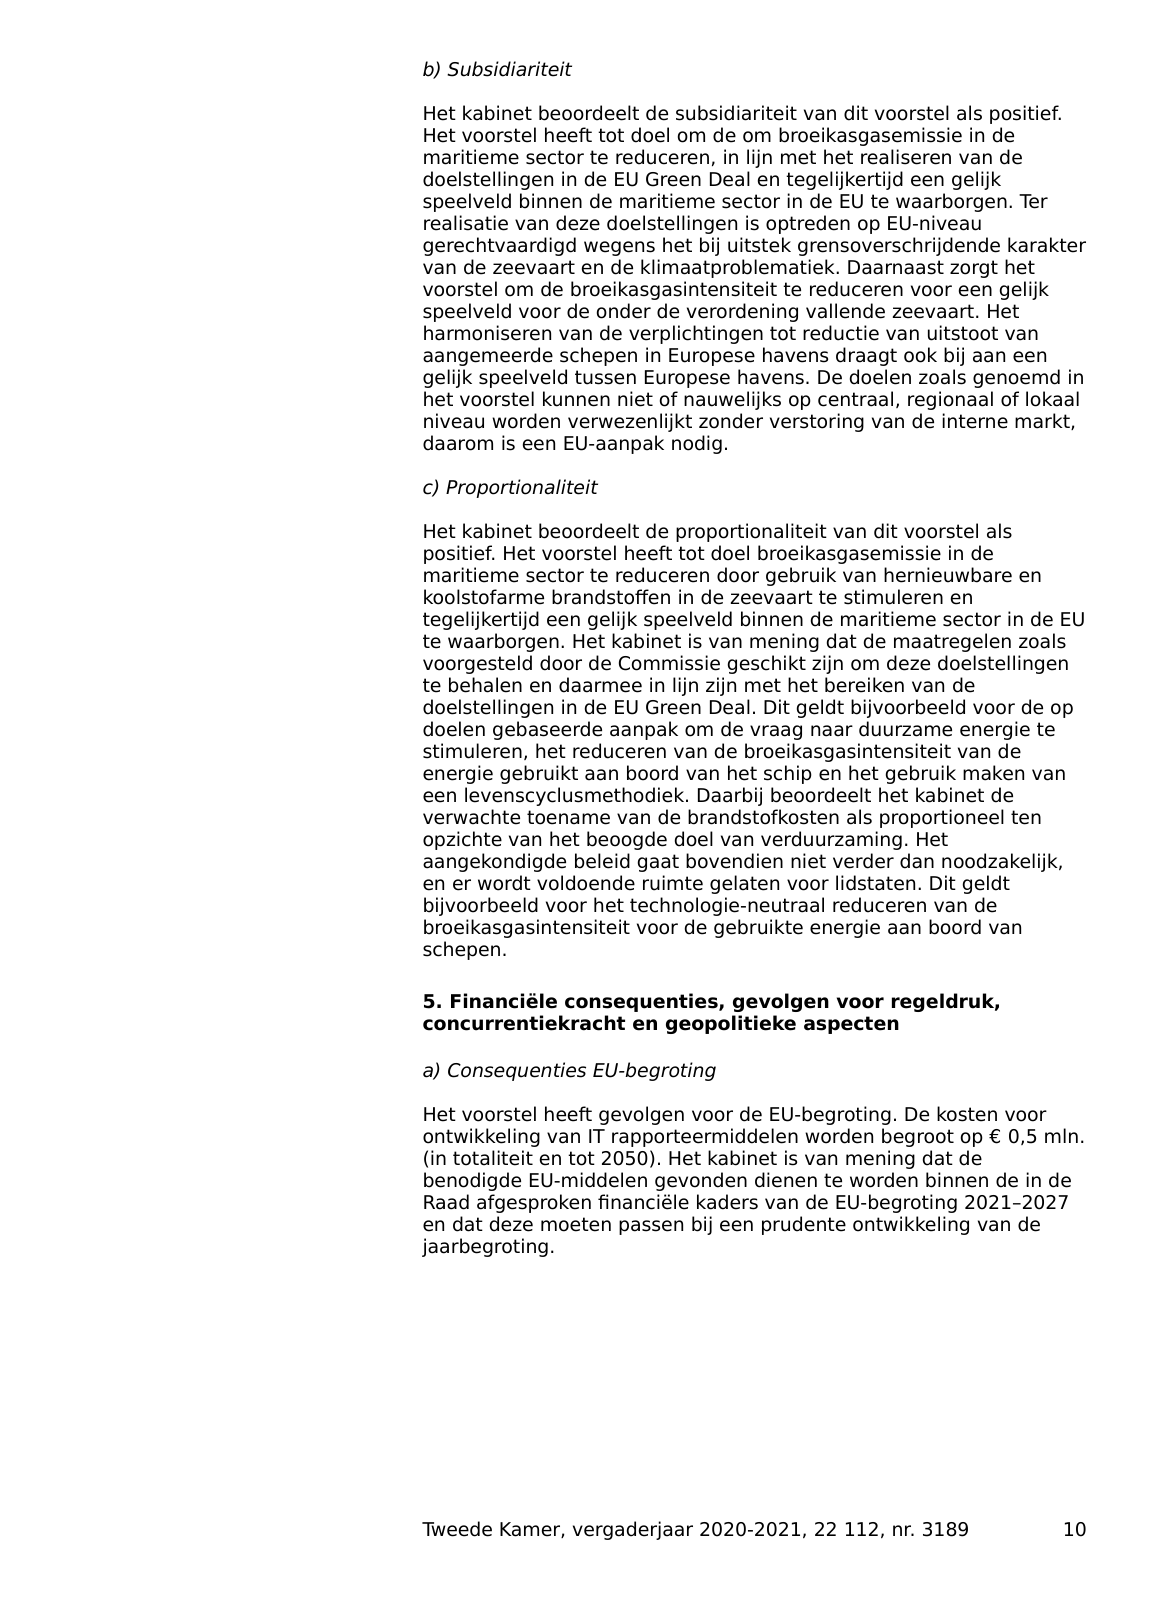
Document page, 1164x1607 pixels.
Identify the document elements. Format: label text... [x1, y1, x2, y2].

subtitle c) Proportionaliteit [422, 477, 1087, 499]
text Het voorstel heeft gevolgen voor de EU-begroting. De kosten voor ontwikkeling van IT rapporteermiddelen worden begroot op € 0,5 mln. (in totaliteit en tot 2050). Het kabinet is van mening dat de benodigde EU-middelen gevonden dienen te worden binnen de in de Raad afgesproken financiële kaders van de EU-begroting 2021–2027 en dat deze moeten passen bij een prudente ontwikkeling van de jaarbegroting. [422, 1104, 1087, 1258]
subtitle 5. Financiële consequenties, gevolgen voor regeldruk, concurrentiekracht en geopolitieke aspecten [422, 991, 1087, 1035]
text Het kabinet beoordeelt de subsidiariteit van dit voorstel als positief. Het voorstel heeft tot doel om de om broeikasgasemissie in de maritieme sector te reduceren, in lijn met het realiseren van de doelstellingen in de EU Green Deal en tegelijkertijd een gelijk speelveld binnen de maritieme sector in de EU te waarborgen. Ter realisatie van deze doelstellingen is optreden op EU-niveau gerechtvaardigd wegens het bij uitstek grensoverschrijdende karakter van de zeevaart en de klimaatproblematiek. Daarnaast zorgt het voorstel om de broeikasgasintensiteit te reduceren voor een gelijk speelveld voor de onder de verordening vallende zeevaart. Het harmoniseren van de verplichtingen tot reductie van uitstoot van aangemeerde schepen in Europese havens draagt ook bij aan een gelijk speelveld tussen Europese havens. De doelen zoals genoemd in het voorstel kunnen niet of nauwelijks op centraal, regionaal of lokaal niveau worden verwezenlijkt zonder verstoring van de interne markt, daarom is een EU-aanpak nodig. [422, 103, 1087, 455]
subtitle b) Subsidiariteit [422, 59, 1087, 81]
subtitle a) Consequenties EU-begroting [422, 1060, 1087, 1082]
text Het kabinet beoordeelt de proportionaliteit van dit voorstel als positief. Het voorstel heeft tot doel broeikasgasemissie in de maritieme sector te reduceren door gebruik van hernieuwbare en koolstofarme brandstoffen in de zeevaart te stimuleren en tegelijkertijd een gelijk speelveld binnen de maritieme sector in de EU te waarborgen. Het kabinet is van mening dat de maatregelen zoals voorgesteld door de Commissie geschikt zijn om deze doelstellingen te behalen en daarmee in lijn zijn met het bereiken van de doelstellingen in de EU Green Deal. Dit geldt bijvoorbeeld voor de op doelen gebaseerde aanpak om de vraag naar duurzame energie te stimuleren, het reduceren van de broeikasgasintensiteit van de energie gebruikt aan boord van het schip en het gebruik maken van een levenscyclusmethodiek. Daarbij beoordeelt het kabinet de verwachte toename van de brandstofkosten als proportioneel ten opzichte van het beoogde doel van verduurzaming. Het aangekondigde beleid gaat bovendien niet verder dan noodzakelijk, en er wordt voldoende ruimte gelaten voor lidstaten. Dit geldt bijvoorbeeld voor het technologie-neutraal reduceren van de broeikasgasintensiteit voor de gebruikte energie aan boord van schepen. [422, 521, 1087, 961]
